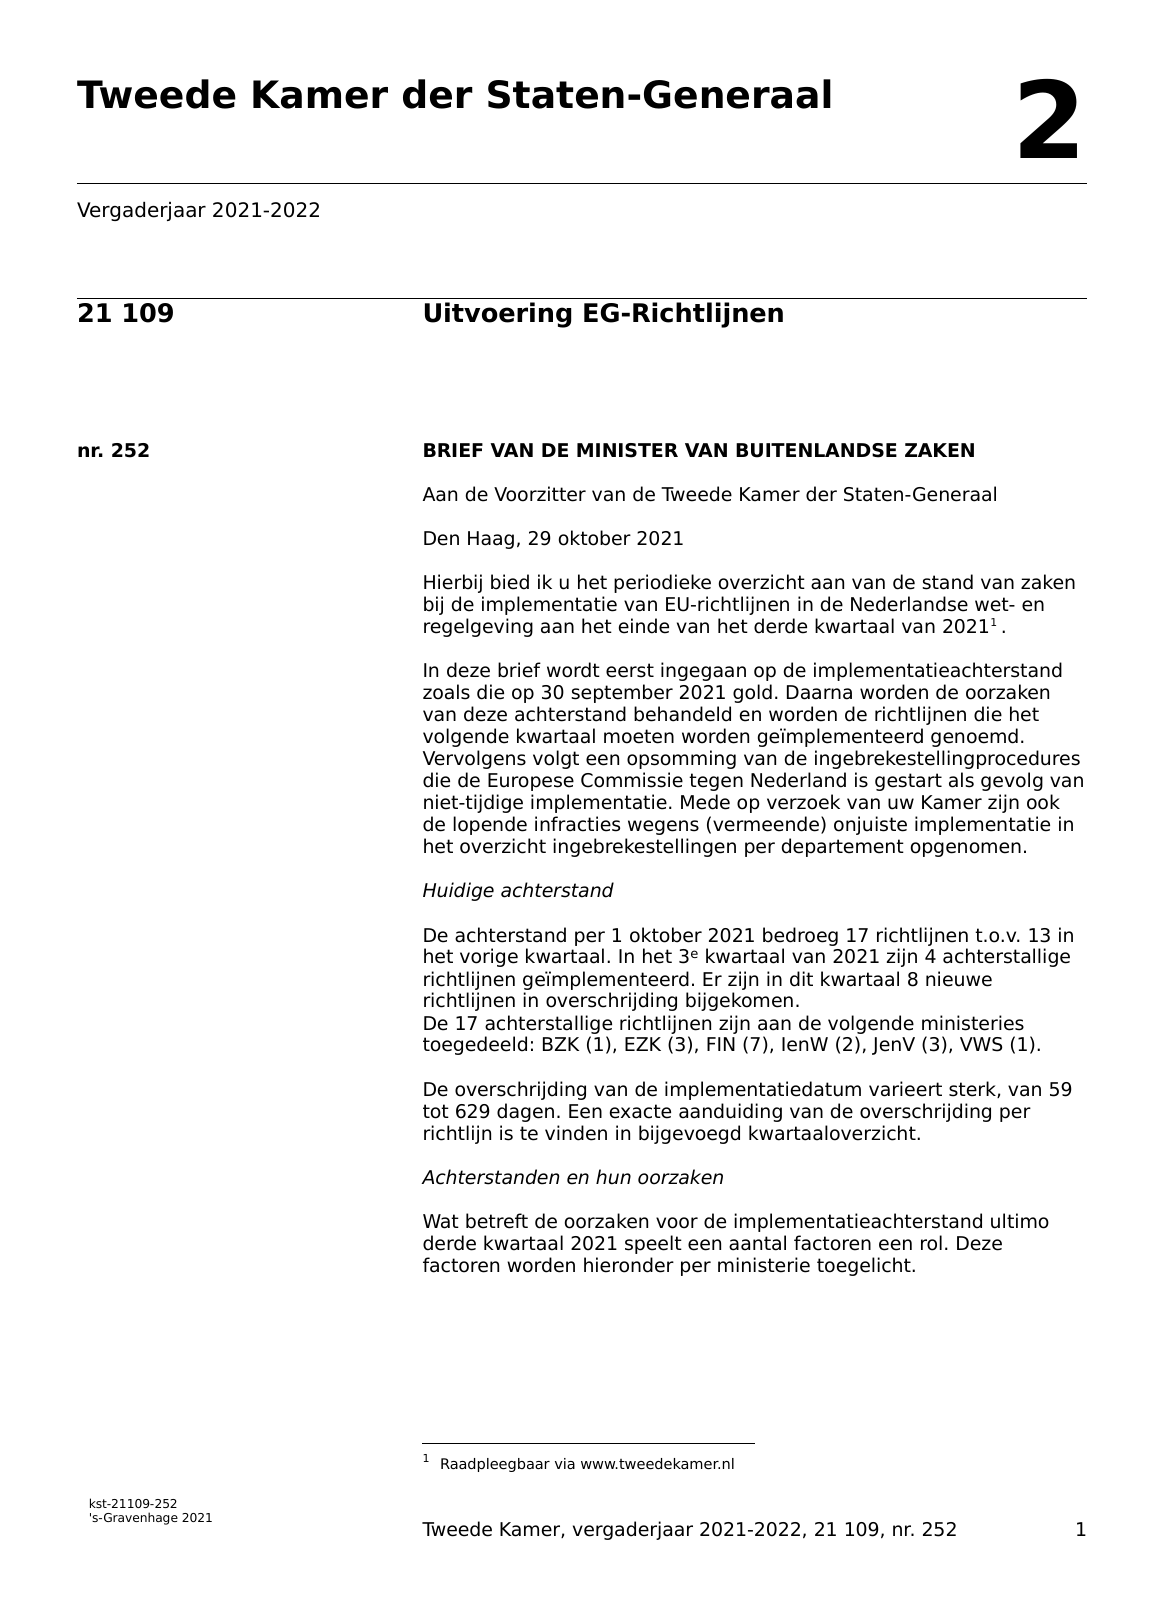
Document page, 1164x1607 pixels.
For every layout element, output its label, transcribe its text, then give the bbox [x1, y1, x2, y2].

text 's-Gravenhage 2021 [88, 1511, 323, 1525]
text De achterstand per 1 oktober 2021 bedroeg 17 richtlijnen t.o.v. 13 in het vorige kwartaal. In het 3e kwartaal van 2021 zijn 4 achterstallige richtlijnen geïmplementeerd. Er zijn in dit kwartaal 8 nieuwe richtlijnen in overschrijding bijgekomen. [422, 924, 1087, 1012]
text In deze brief wordt eerst ingegaan op de implementatieachterstand zoals die op 30 september 2021 gold. Daarna worden de oorzaken van deze achterstand behandeld en worden de richtlijnen die het volgende kwartaal moeten worden geïmplementeerd genoemd. Vervolgens volgt een opsomming van de ingebrekestellingprocedures die de Europese Commissie tegen Nederland is gestart als gevolg van niet-tijdige implementatie. Mede op verzoek van uw Kamer zijn ook de lopende infracties wegens (vermeende) onjuiste implementatie in het overzicht ingebrekestellingen per departement opgenomen. [422, 660, 1087, 858]
text kst-21109-252 [88, 1497, 323, 1511]
text De overschrijding van de implementatiedatum varieert sterk, van 59 tot 629 dagen. Een exacte aanduiding van de overschrijding per richtlijn is te vinden in bijgevoegd kwartaaloverzicht. [422, 1078, 1087, 1144]
subtitle nr. 252 BRIEF VAN DE MINISTER VAN BUITENLANDSE ZAKEN [77, 440, 1087, 462]
text Wat betreft de oorzaken voor de implementatieachterstand ultimo derde kwartaal 2021 speelt een aantal factoren een rol. Deze factoren worden hieronder per ministerie toegelicht. [422, 1211, 1087, 1277]
text De 17 achterstallige richtlijnen zijn aan de volgende ministeries toegedeeld: BZK (1), EZK (3), FIN (7), IenW (2), JenV (3), VWS (1). [422, 1012, 1087, 1056]
text Hierbij bied ik u het periodieke overzicht aan van de stand van zaken bij de implementatie van EU-richtlijnen in de Nederlandse wet- en regelgeving aan het einde van het derde kwartaal van 2021. [422, 572, 1087, 638]
table_header Tweede Kamer der Staten-Generaal [77, 59, 886, 183]
subtitle Achterstanden en hun oorzaken [422, 1167, 1087, 1189]
text Raadpleegbaar via www.tweedekamer.nl [422, 1452, 1087, 1474]
table_cell Vergaderjaar 2021-2022 [77, 184, 1087, 298]
subtitle 21 109 Uitvoering EG-Richtlijnen [77, 299, 1087, 329]
table_header 2 [886, 59, 1087, 183]
text Aan de Voorzitter van de Tweede Kamer der Staten-Generaal [422, 484, 1087, 506]
subtitle Huidige achterstand [422, 880, 1087, 902]
text Den Haag, 29 oktober 2021 [422, 528, 1087, 550]
